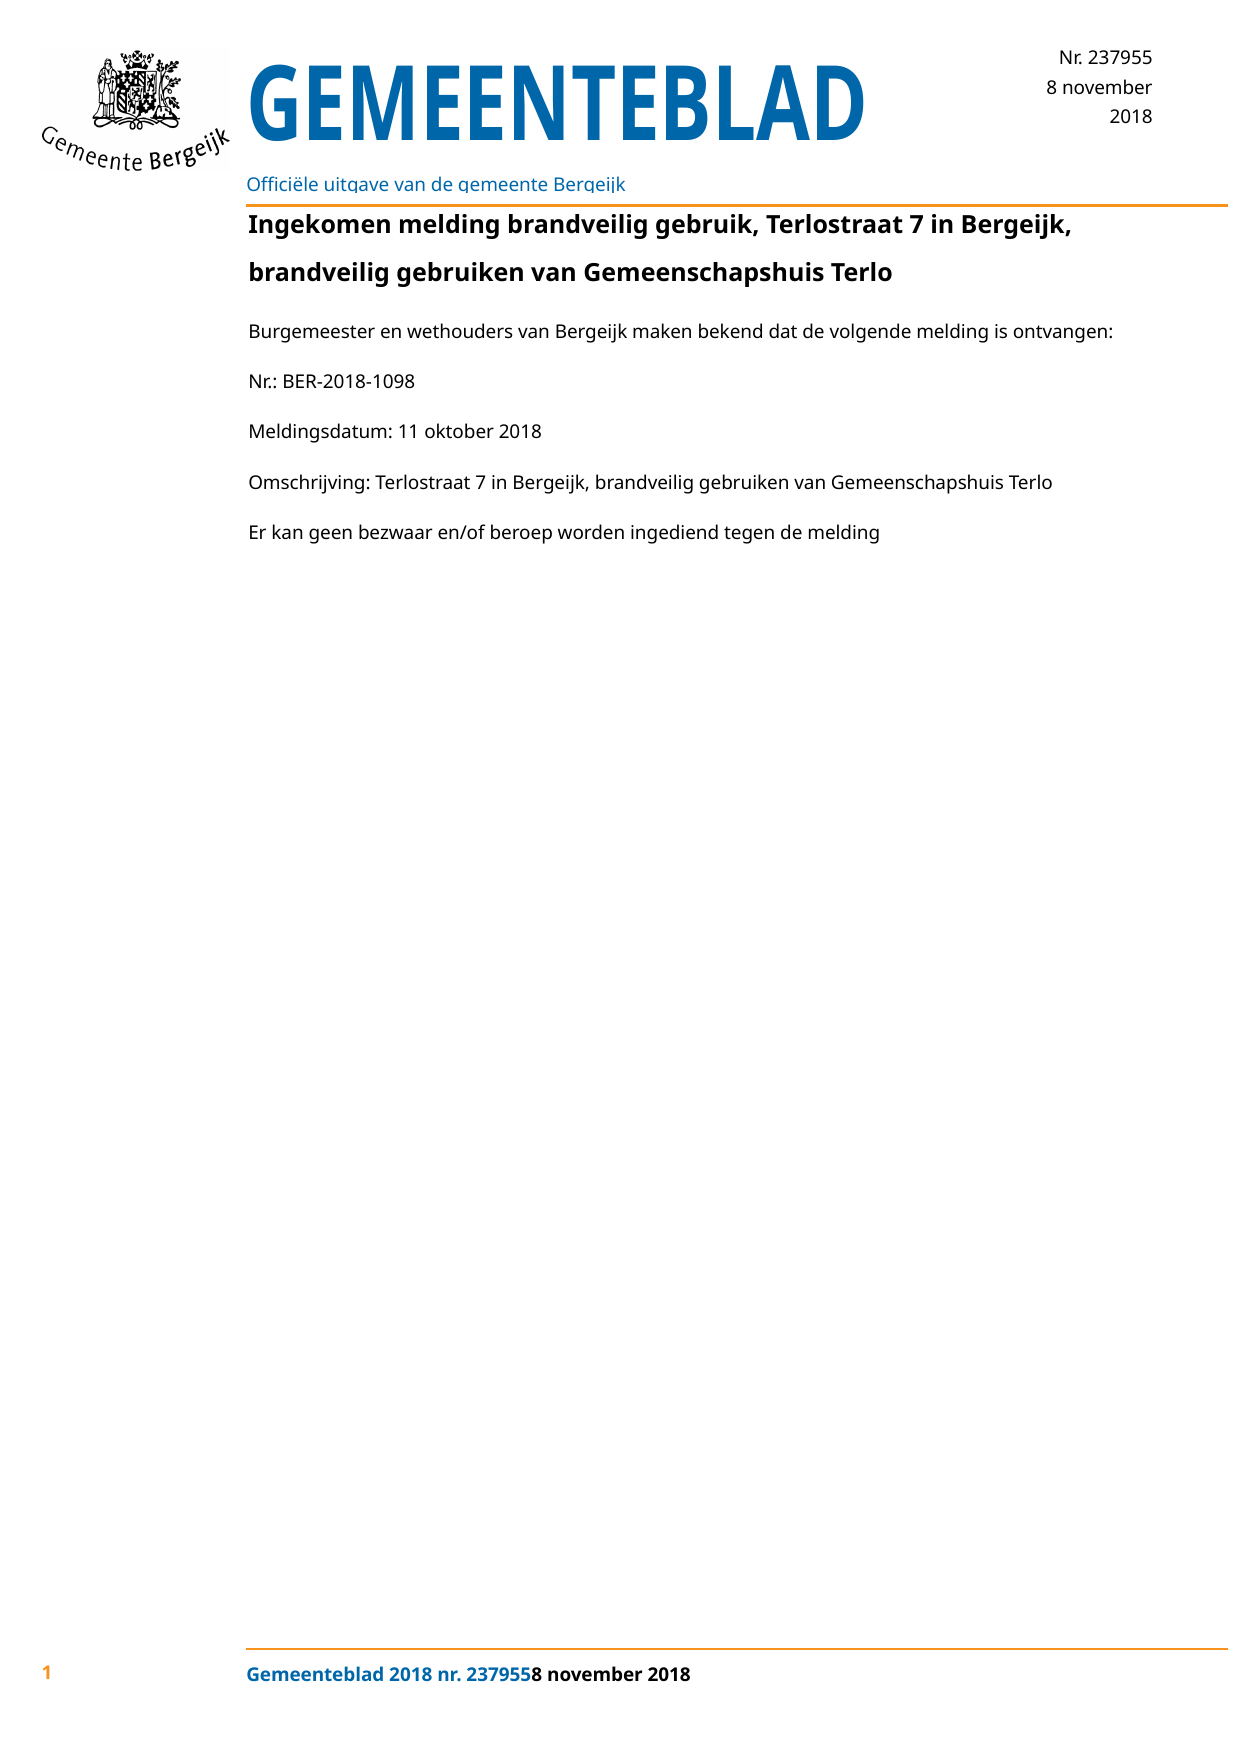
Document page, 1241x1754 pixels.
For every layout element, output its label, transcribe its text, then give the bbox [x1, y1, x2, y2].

text Nr.: BER-2018-1098 [248, 368, 1152, 394]
text Omschrijving: Terlostraat 7 in Bergeijk, brandveilig gebruiken van Gemeenschapshuis Terlo [248, 469, 1152, 495]
text Er kan geen bezwaar en/of beroep worden ingediend tegen de melding [248, 519, 1152, 545]
text Burgemeester en wethouders van Bergeijk maken bekend dat de volgende melding is ontvangen: [248, 318, 1152, 344]
text Ingekomen melding brandveilig gebruik, Terlostraat 7 in Bergeijk, brandveilig gebruiken van Gemeenschapshuis Terlo [248, 207, 1152, 288]
text Meldingsdatum: 11 oktober 2018 [248, 419, 1152, 444]
picture [41, 47, 231, 172]
